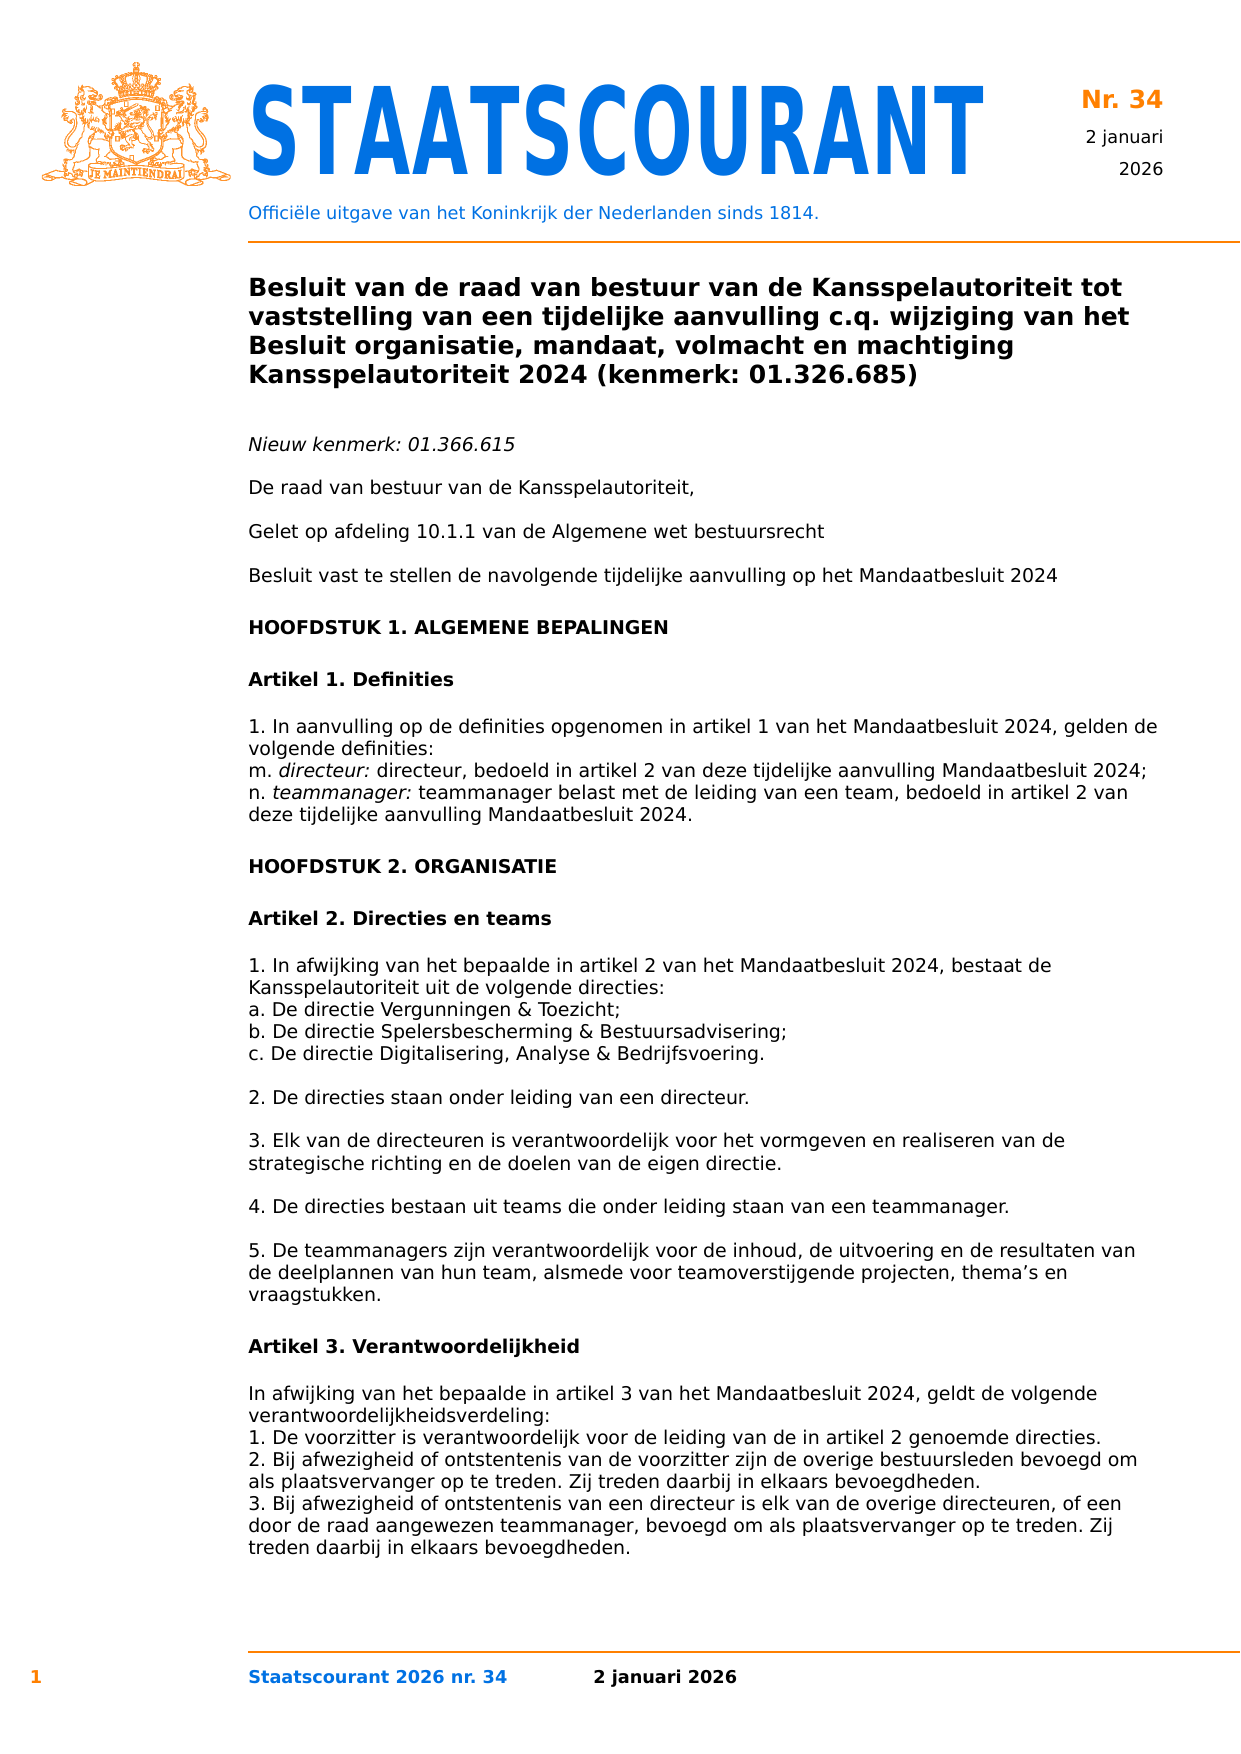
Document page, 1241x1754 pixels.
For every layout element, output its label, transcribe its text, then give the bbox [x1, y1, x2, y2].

table_header STAATSCOURANT [248, 62, 998, 203]
picture [41, 62, 231, 186]
text 1. In aanvulling op de definities opgenomen in artikel 1 van het Mandaatbesluit 2024, gelden de volgende definities: [248, 716, 1163, 760]
subtitle Artikel 2. Directies en teams [248, 908, 1163, 930]
text 1. In afwijking van het bepaalde in artikel 2 van het Mandaatbesluit 2024, bestaat de Kansspelautoriteit uit de volgende directies: [248, 955, 1163, 999]
text De raad van bestuur van de Kansspelautoriteit, [248, 477, 1163, 499]
text 1. De voorzitter is verantwoordelijk voor de leiding van de in artikel 2 genoemde directies. [248, 1427, 1163, 1449]
table_cell 2026 [998, 153, 1240, 203]
text m. directeur: directeur, bedoeld in artikel 2 van deze tijdelijke aanvulling Mandaatbesluit 2024; [248, 760, 1163, 782]
table_cell 2 januari [998, 121, 1240, 153]
text Gelet op afdeling 10.1.1 van de Algemene wet bestuursrecht [248, 521, 1163, 543]
text Nieuw kenmerk: 01.366.615 [248, 433, 1163, 455]
subtitle HOOFDSTUK 2. ORGANISATIE [248, 856, 1163, 878]
text 5. De teammanagers zijn verantwoordelijk voor de inhoud, de uitvoering en de resultaten van de deelplannen van hun team, alsmede voor teamoverstijgende projecten, thema’s en vraagstukken. [248, 1240, 1163, 1306]
text 2. De directies staan onder leiding van een directeur. [248, 1087, 1163, 1108]
text In afwijking van het bepaalde in artikel 3 van het Mandaatbesluit 2024, geldt de volgende verantwoordelijkheidsverdeling: [248, 1383, 1163, 1427]
text b. De directie Spelersbescherming & Bestuursadvisering; [248, 1021, 1163, 1043]
table_header Nr. 34 [998, 62, 1240, 121]
text 3. Elk van de directeuren is verantwoordelijk voor het vormgeven en realiseren van de strategische richting en de doelen van de eigen directie. [248, 1130, 1163, 1174]
text n. teammanager: teammanager belast met de leiding van een team, bedoeld in artikel 2 van deze tijdelijke aanvulling Mandaatbesluit 2024. [248, 782, 1163, 826]
subtitle Artikel 1. Definities [248, 669, 1163, 691]
text Besluit vast te stellen de navolgende tijdelijke aanvulling op het Mandaatbesluit 2024 [248, 565, 1163, 587]
table_header [25, 62, 248, 241]
table_cell Officiële uitgave van het Koninkrijk der Nederlanden sinds 1814. [248, 203, 1240, 241]
subtitle Artikel 3. Verantwoordelijkheid [248, 1336, 1163, 1358]
text 4. De directies bestaan uit teams die onder leiding staan van een teammanager. [248, 1196, 1163, 1218]
text a. De directie Vergunningen & Toezicht; [248, 999, 1163, 1021]
text 3. Bij afwezigheid of ontstentenis van een directeur is elk van de overige directeuren, of een door de raad aangewezen teammanager, bevoegd om als plaatsvervanger op te treden. Zij treden daarbij in elkaars bevoegdheden. [248, 1493, 1163, 1559]
text 2. Bij afwezigheid of ontstentenis van de voorzitter zijn de overige bestuursleden bevoegd om als plaatsvervanger op te treden. Zij treden daarbij in elkaars bevoegdheden. [248, 1449, 1163, 1493]
text c. De directie Digitalisering, Analyse & Bedrijfsvoering. [248, 1043, 1163, 1065]
subtitle HOOFDSTUK 1. ALGEMENE BEPALINGEN [248, 617, 1163, 639]
subtitle Besluit van de raad van bestuur van de Kansspelautoriteit tot vaststelling van een tijdelijke aanvulling c.q. wijziging van het Besluit organisatie, mandaat, volmacht en machtiging Kansspelautoriteit 2024 (kenmerk: 01.326.685) [248, 273, 1163, 390]
